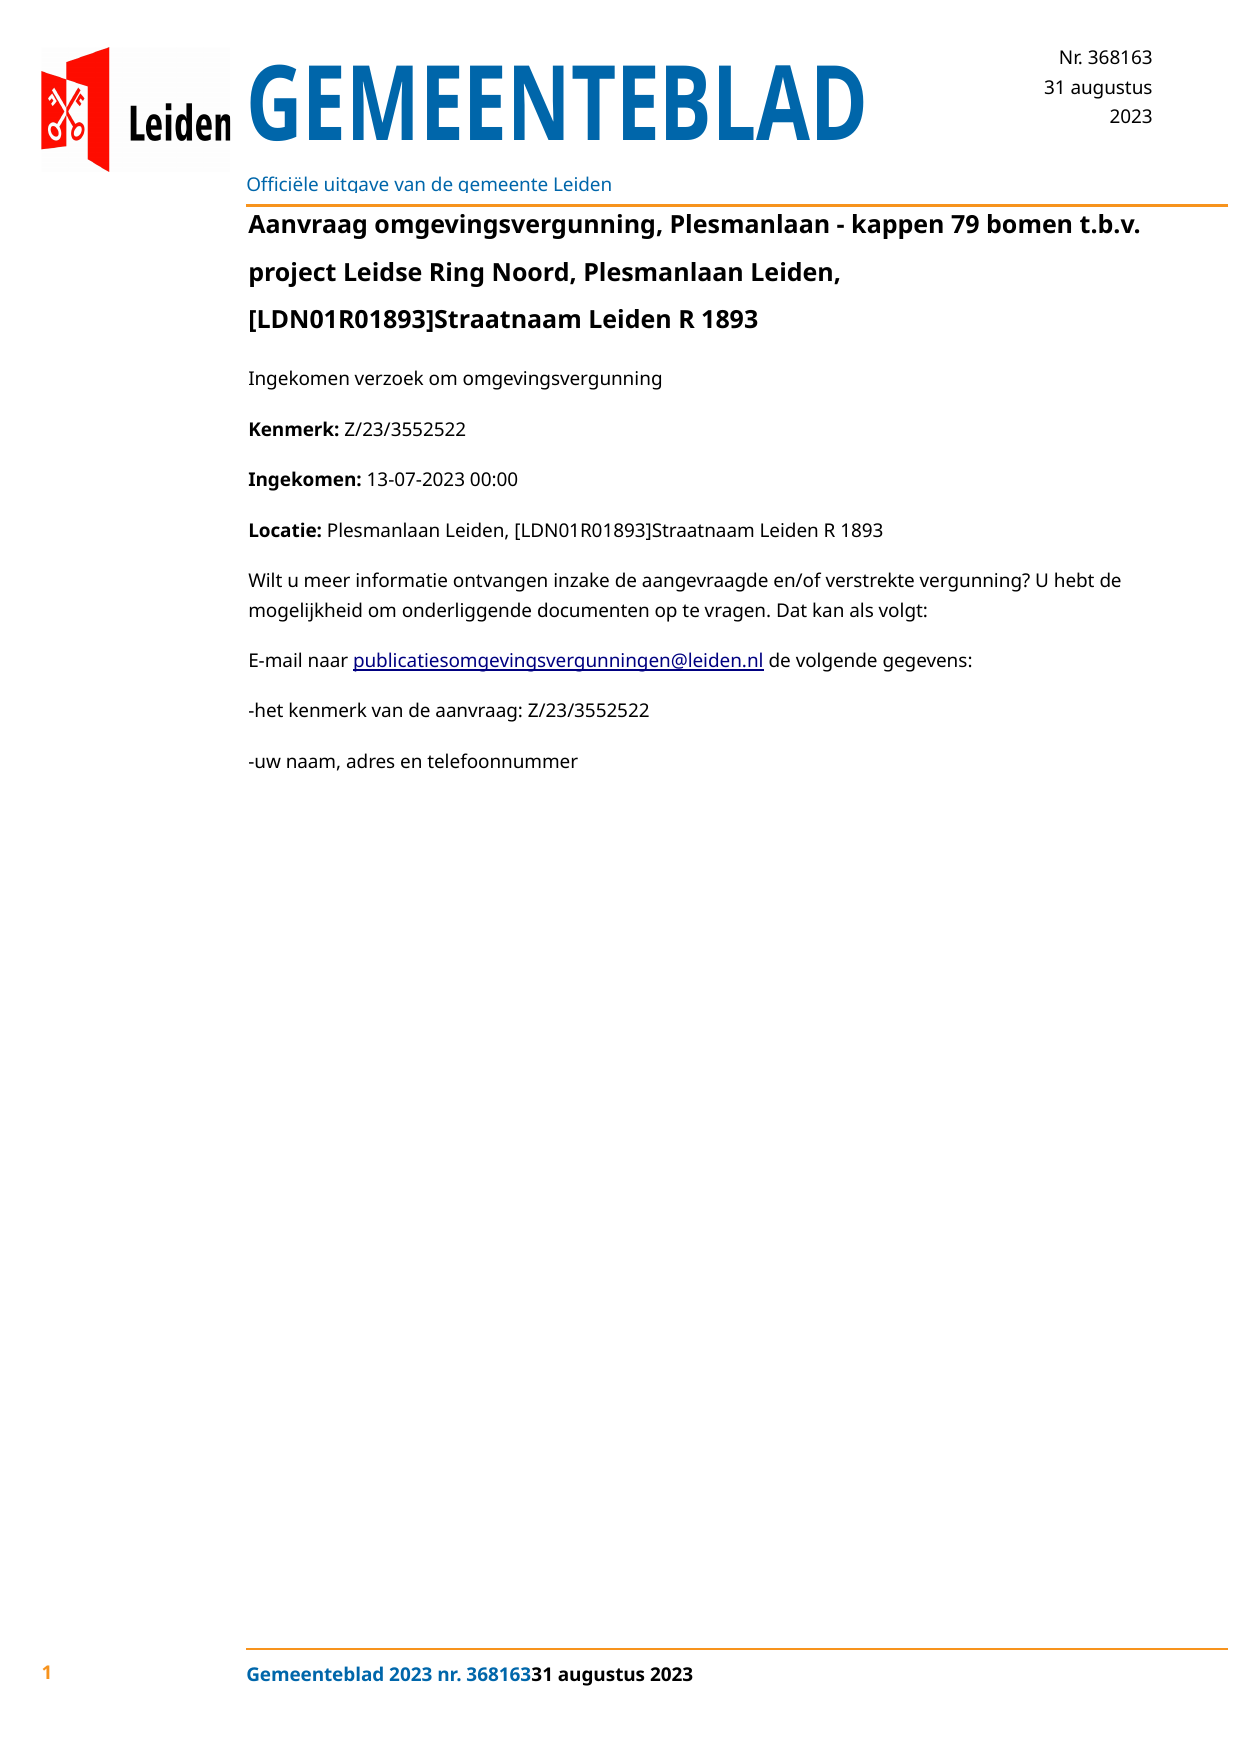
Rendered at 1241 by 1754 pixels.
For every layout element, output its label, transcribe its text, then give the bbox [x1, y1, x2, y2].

text Aanvraag omgevingsvergunning, Plesmanlaan - kappen 79 bomen t.b.v. project Leidse Ring Noord, Plesmanlaan Leiden, [LDN01R01893]Straatnaam Leiden R 1893 [248, 207, 1152, 336]
text Wilt u meer informatie ontvangen inzake de aangevraagde en/of verstrekte vergunning? U hebt de mogelijkheid om onderliggende documenten op te vragen. Dat kan als volgt: [248, 567, 1152, 622]
picture [41, 47, 231, 172]
text -uw naam, adres en telefoonnummer [248, 748, 1152, 774]
text Ingekomen verzoek om omgevingsvergunning [248, 366, 1152, 391]
text Ingekomen: 13-07-2023 00:00 [248, 466, 1152, 492]
text -het kenmerk van de aanvraag: Z/23/3552522 [248, 698, 1152, 723]
text E-mail naar publicatiesomgevingsvergunningen@leiden.nl de volgende gegevens: [248, 647, 1152, 673]
text Locatie: Plesmanlaan Leiden, [LDN01R01893]Straatnaam Leiden R 1893 [248, 517, 1152, 542]
text Kenmerk: Z/23/3552522 [248, 416, 1152, 442]
